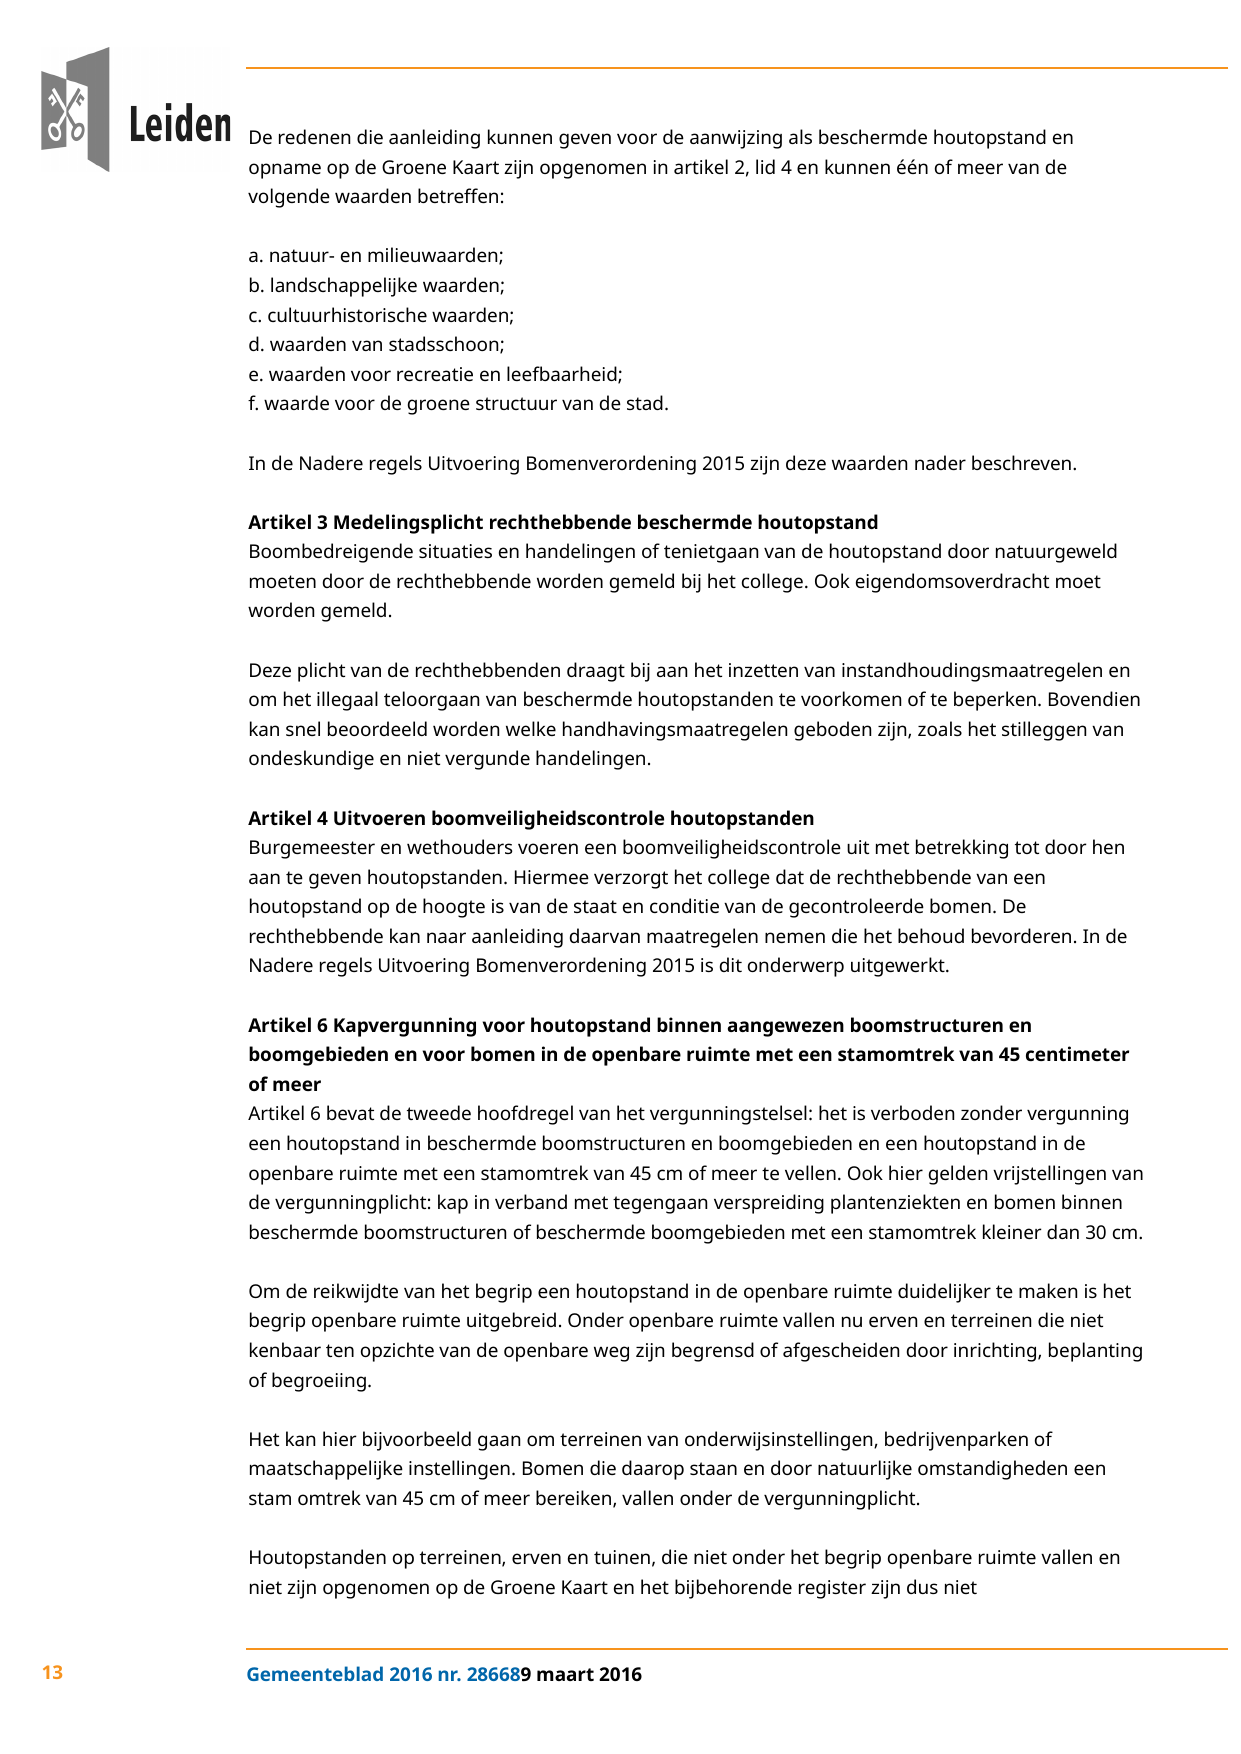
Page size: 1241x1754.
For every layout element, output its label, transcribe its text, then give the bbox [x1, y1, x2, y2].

text Boombedreigende situaties en handelingen of tenietgaan van de houtopstand door natuurgeweld moeten door de rechthebbende worden gemeld bij het college. Ook eigendomsoverdracht moet worden gemeld. [248, 538, 1152, 623]
text Artikel 3 Medelingsplicht rechthebbende beschermde houtopstand [248, 509, 1152, 535]
text Het kan hier bijvoorbeeld gaan om terreinen van onderwijsinstellingen, bedrijvenparken of maatschappelijke instellingen. Bomen die daarop staan en door natuurlijke omstandigheden een stam omtrek van 45 cm of meer bereiken, vallen onder de vergunningplicht. [248, 1426, 1152, 1511]
text Deze plicht van de rechthebbenden draagt bij aan het inzetten van instandhoudingsmaatregelen en om het illegaal teloorgaan van beschermde houtopstanden te voorkomen of te beperken. Bovendien kan snel beoordeeld worden welke handhavingsmaatregelen geboden zijn, zoals het stilleggen van ondeskundige en niet vergunde handelingen. [248, 657, 1152, 771]
text b. landschappelijke waarden; [248, 272, 1152, 298]
text a. natuur- en milieuwaarden; [248, 243, 1152, 268]
text Om de reikwijdte van het begrip een houtopstand in de openbare ruimte duidelijker te maken is het begrip openbare ruimte uitgebreid. Onder openbare ruimte vallen nu erven en terreinen die niet kenbaar ten opzichte van de openbare weg zijn begrensd of afgescheiden door inrichting, beplanting of begroeiing. [248, 1278, 1152, 1393]
text De redenen die aanleiding kunnen geven voor de aanwijzing als beschermde houtopstand en opname op de Groene Kaart zijn opgenomen in artikel 2, lid 4 en kunnen één of meer van de volgende waarden betreffen: [248, 124, 1152, 209]
text Artikel 6 Kapvergunning voor houtopstand binnen aangewezen boomstructuren en boomgebieden en voor bomen in de openbare ruimte met een stamomtrek van 45 centimeter of meer [248, 1012, 1152, 1097]
text Artikel 6 bevat de tweede hoofdregel van het vergunningstelsel: het is verboden zonder vergunning een houtopstand in beschermde boomstructuren en boomgebieden en een houtopstand in de openbare ruimte met een stamomtrek van 45 cm of meer te vellen. Ook hier gelden vrijstellingen van de vergunningplicht: kap in verband met tegengaan verspreiding plantenziekten en bomen binnen beschermde boomstructuren of beschermde boomgebieden met een stamomtrek kleiner dan 30 cm. [248, 1101, 1152, 1245]
text d. waarden van stadsschoon; [248, 331, 1152, 357]
text Burgemeester en wethouders voeren een boomveiligheidscontrole uit met betrekking tot door hen aan te geven houtopstanden. Hiermee verzorgt het college dat de rechthebbende van een houtopstand op de hoogte is van de staat en conditie van de gecontroleerde bomen. De rechthebbende kan naar aanleiding daarvan maatregelen nemen die het behoud bevorderen. In de Nadere regels Uitvoering Bomenverordening 2015 is dit onderwerp uitgewerkt. [248, 834, 1152, 978]
text In de Nadere regels Uitvoering Bomenverordening 2015 zijn deze waarden nader beschreven. [248, 450, 1152, 476]
text f. waarde voor de groene structuur van de stad. [248, 391, 1152, 416]
text Artikel 4 Uitvoeren boomveiligheidscontrole houtopstanden [248, 805, 1152, 831]
text c. cultuurhistorische waarden; [248, 302, 1152, 328]
picture [41, 47, 231, 172]
text Houtopstanden op terreinen, erven en tuinen, die niet onder het begrip openbare ruimte vallen en niet zijn opgenomen op de Groene Kaart en het bijbehorende register zijn dus niet [248, 1544, 1152, 1600]
text e. waarden voor recreatie en leefbaarheid; [248, 361, 1152, 387]
